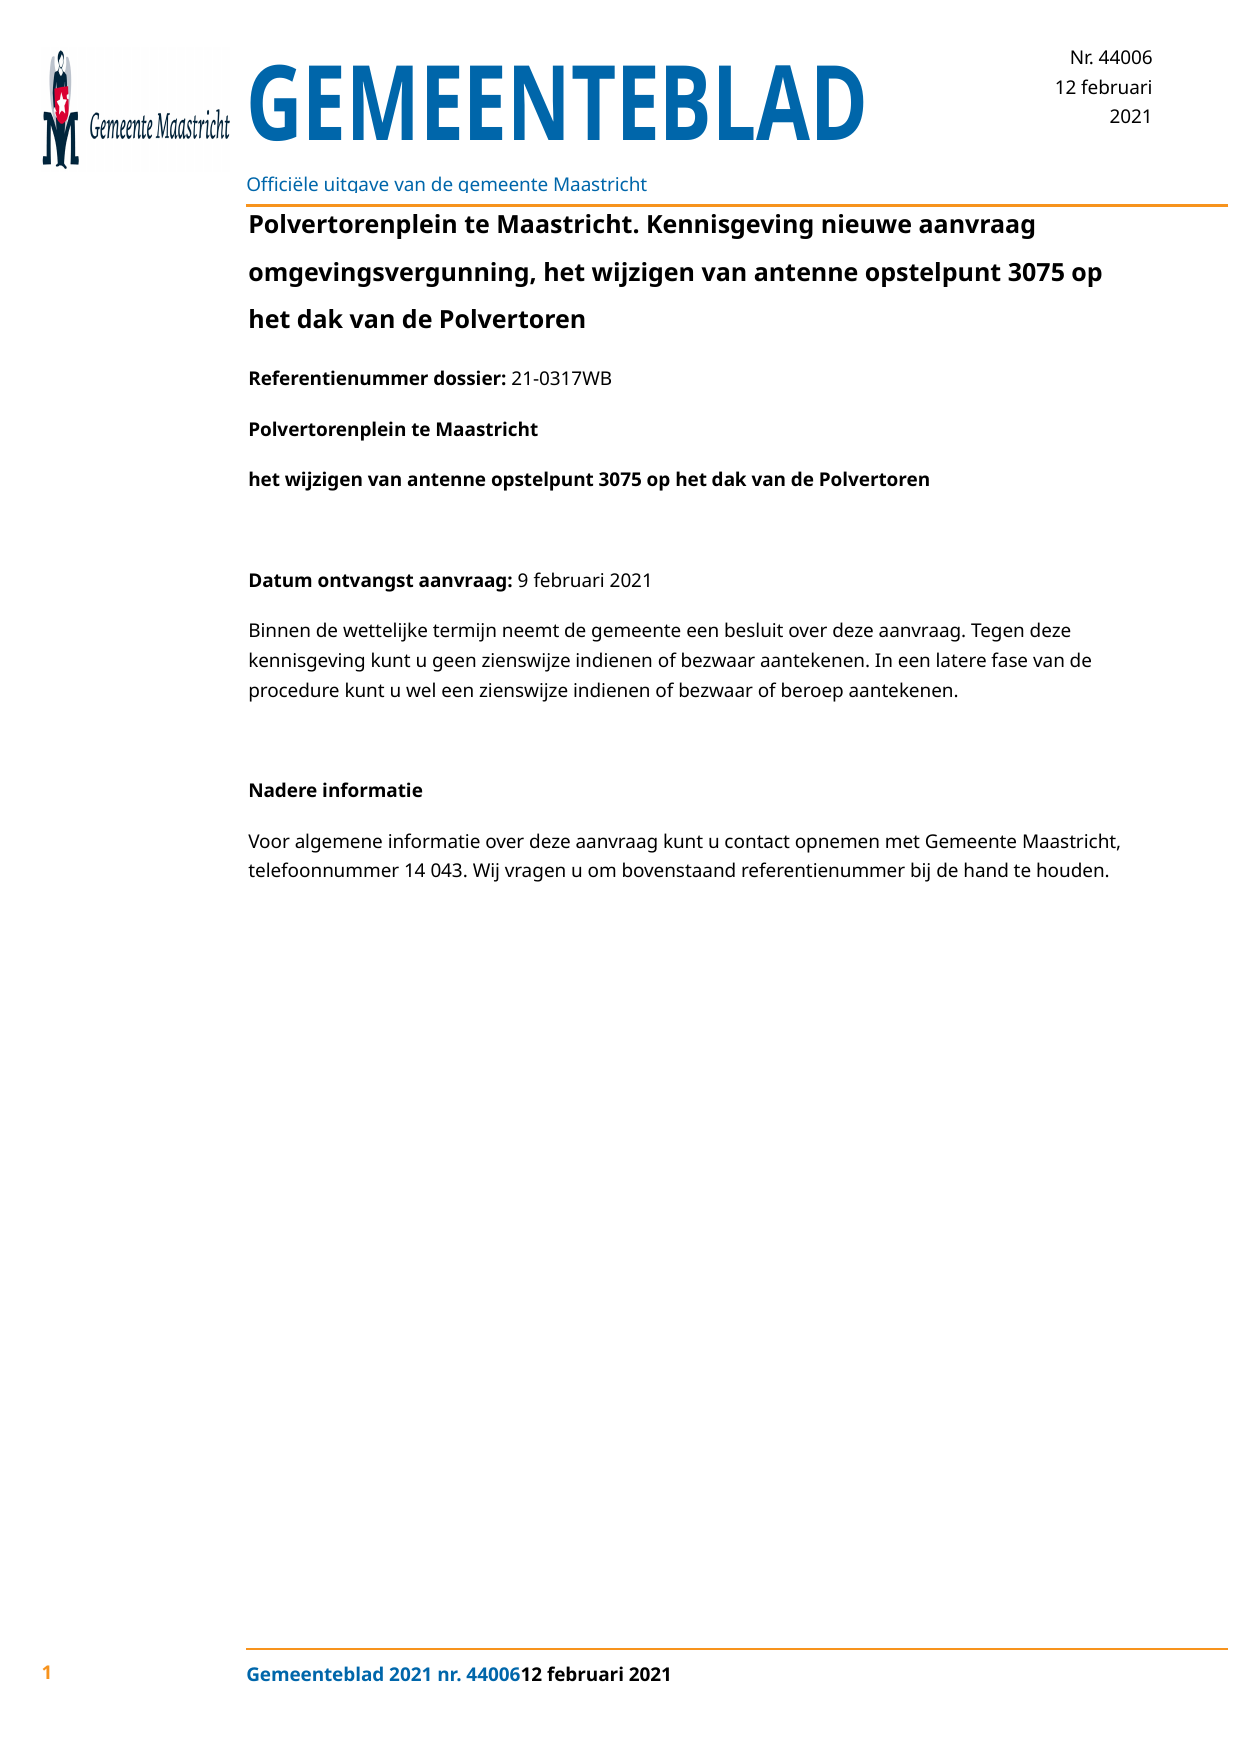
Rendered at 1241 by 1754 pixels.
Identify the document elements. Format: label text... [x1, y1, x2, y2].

text Polvertorenplein te Maastricht [248, 416, 1152, 442]
text Voor algemene informatie over deze aanvraag kunt u contact opnemen met Gemeente Maastricht, telefoonnummer 14 043. Wij vragen u om bovenstaand referentienummer bij de hand te houden. [248, 828, 1152, 883]
text Binnen de wettelijke termijn neemt de gemeente een besluit over deze aanvraag. Tegen deze kennisgeving kunt u geen zienswijze indienen of bezwaar aantekenen. In een latere fase van de procedure kunt u wel een zienswijze indienen of bezwaar of beroep aantekenen. [248, 618, 1152, 702]
text het wijzigen van antenne opstelpunt 3075 op het dak van de Polvertoren [248, 466, 1152, 492]
picture [41, 47, 231, 172]
text Datum ontvangst aanvraag: 9 februari 2021 [248, 567, 1152, 593]
text Nadere informatie [248, 778, 1152, 803]
text Polvertorenplein te Maastricht. Kennisgeving nieuwe aanvraag omgevingsvergunning, het wijzigen van antenne opstelpunt 3075 op het dak van de Polvertoren [248, 207, 1152, 336]
text Referentienummer dossier: 21-0317WB [248, 366, 1152, 391]
